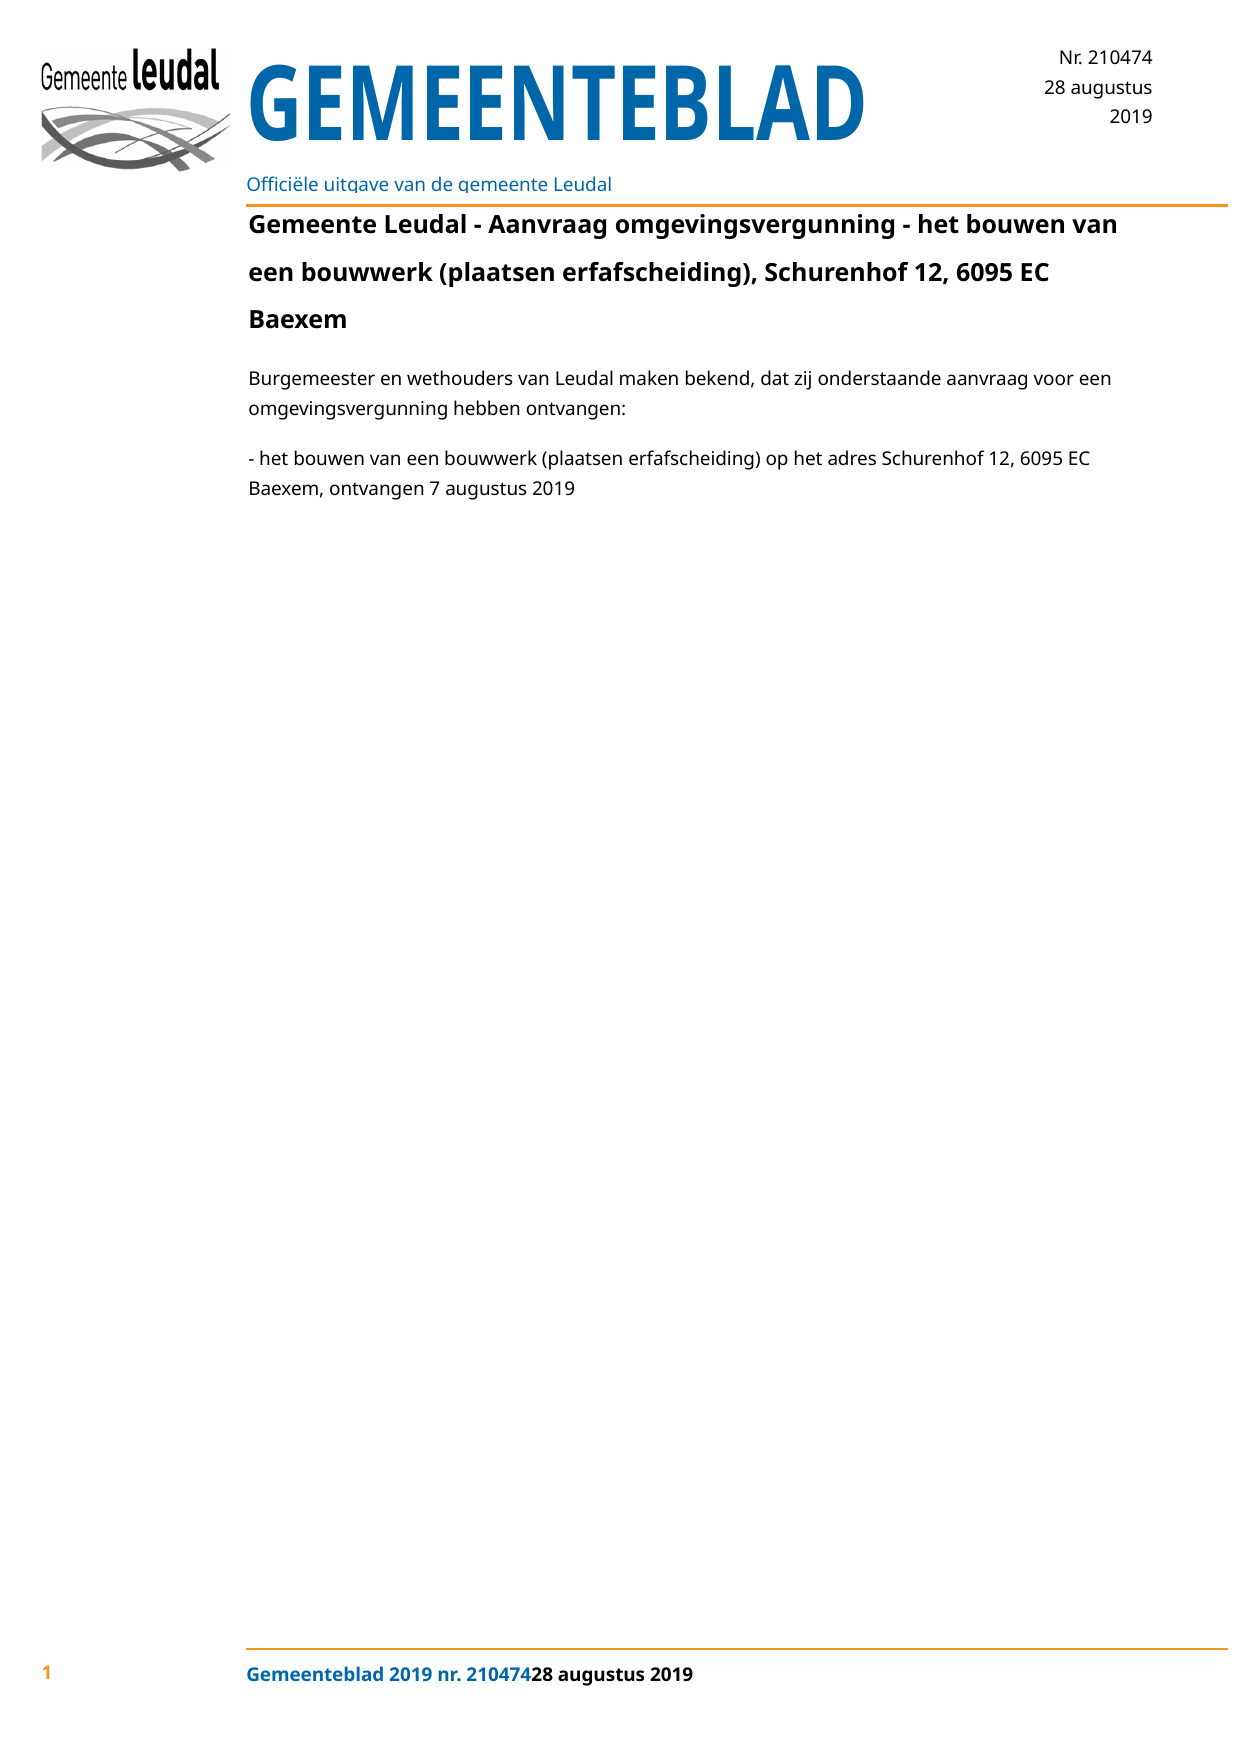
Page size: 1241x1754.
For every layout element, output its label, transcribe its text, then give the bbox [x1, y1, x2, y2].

text - het bouwen van een bouwwerk (plaatsen erfafscheiding) op het adres Schurenhof 12, 6095 EC Baexem, ontvangen 7 augustus 2019 [248, 446, 1152, 501]
picture [41, 47, 231, 172]
text Gemeente Leudal - Aanvraag omgevingsvergunning - het bouwen van een bouwwerk (plaatsen erfafscheiding), Schurenhof 12, 6095 EC Baexem [248, 207, 1152, 336]
text Burgemeester en wethouders van Leudal maken bekend, dat zij onderstaande aanvraag voor een omgevingsvergunning hebben ontvangen: [248, 366, 1152, 421]
